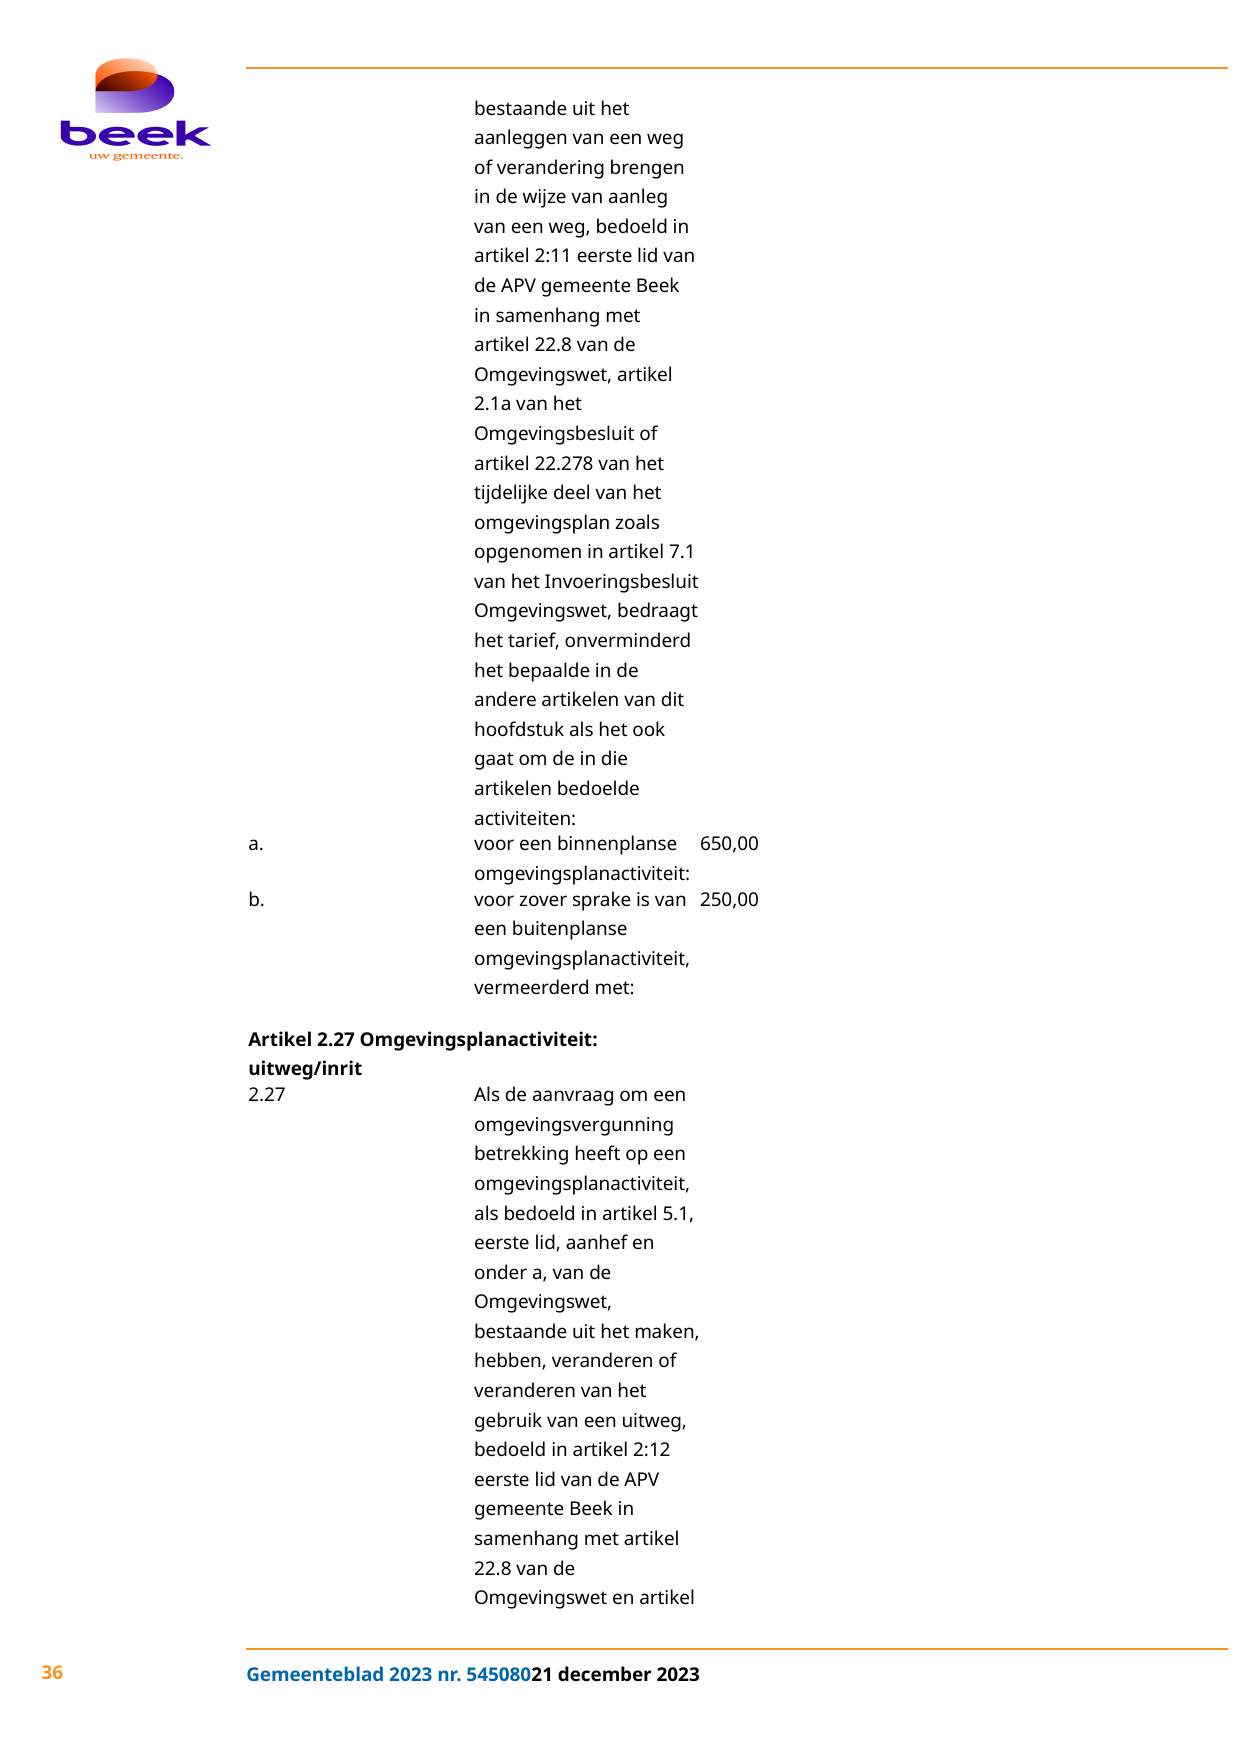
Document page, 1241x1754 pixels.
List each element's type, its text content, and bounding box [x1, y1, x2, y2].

table_cell [926, 1000, 1152, 1026]
table_cell [248, 95, 474, 831]
table_cell voor een binnenplanse omgevingsplanactiviteit: [474, 831, 700, 886]
table_cell [926, 1081, 1152, 1610]
table_cell bestaande uit het aanleggen van een weg of verandering brengen in de wijze van aanleg van een weg, bedoeld in artikel 2:11 eerste lid van de APV gemeente Beek in samenhang met artikel 22.8 van de Omgevingswet, artikel 2.1a van het Omgevingsbesluit of artikel 22.278 van het tijdelijke deel van het omgevingsplan zoals opgenomen in artikel 7.1 van het Invoeringsbesluit Omgevingswet, bedraagt het tarief, onverminderd het bepaalde in de andere artikelen van dit hoofdstuk als het ook gaat om de in die artikelen bedoelde activiteiten: [474, 95, 700, 831]
table_cell 250,00 [700, 886, 926, 1000]
picture [41, 47, 231, 172]
table_cell a. [248, 831, 474, 886]
table_cell voor zover sprake is van een buitenplanse omgevingsplanactiviteit, vermeerderd met: [474, 886, 700, 1000]
table_cell Artikel 2.27 Omgevingsplanactiviteit: uitweg/inrit [248, 1026, 700, 1081]
table_cell 2.27 [248, 1081, 474, 1610]
table_cell [700, 1026, 926, 1081]
table_cell [700, 1081, 926, 1610]
table_cell [700, 1000, 926, 1026]
table_cell [926, 95, 1152, 831]
table_cell Als de aanvraag om een omgevingsvergunning betrekking heeft op een omgevingsplanactiviteit, als bedoeld in artikel 5.1, eerste lid, aanhef en onder a, van de Omgevingswet, bestaande uit het maken, hebben, veranderen of veranderen van het gebruik van een uitweg, bedoeld in artikel 2:12 eerste lid van de APV gemeente Beek in samenhang met artikel 22.8 van de Omgevingswet en artikel [474, 1081, 700, 1610]
table_cell [926, 831, 1152, 886]
table_cell 650,00 [700, 831, 926, 886]
table_cell [474, 1000, 700, 1026]
table_cell b. [248, 886, 474, 1000]
table_cell [926, 1026, 1152, 1081]
table_cell [248, 1000, 474, 1026]
table_cell [700, 95, 926, 831]
table_cell [926, 886, 1152, 1000]
